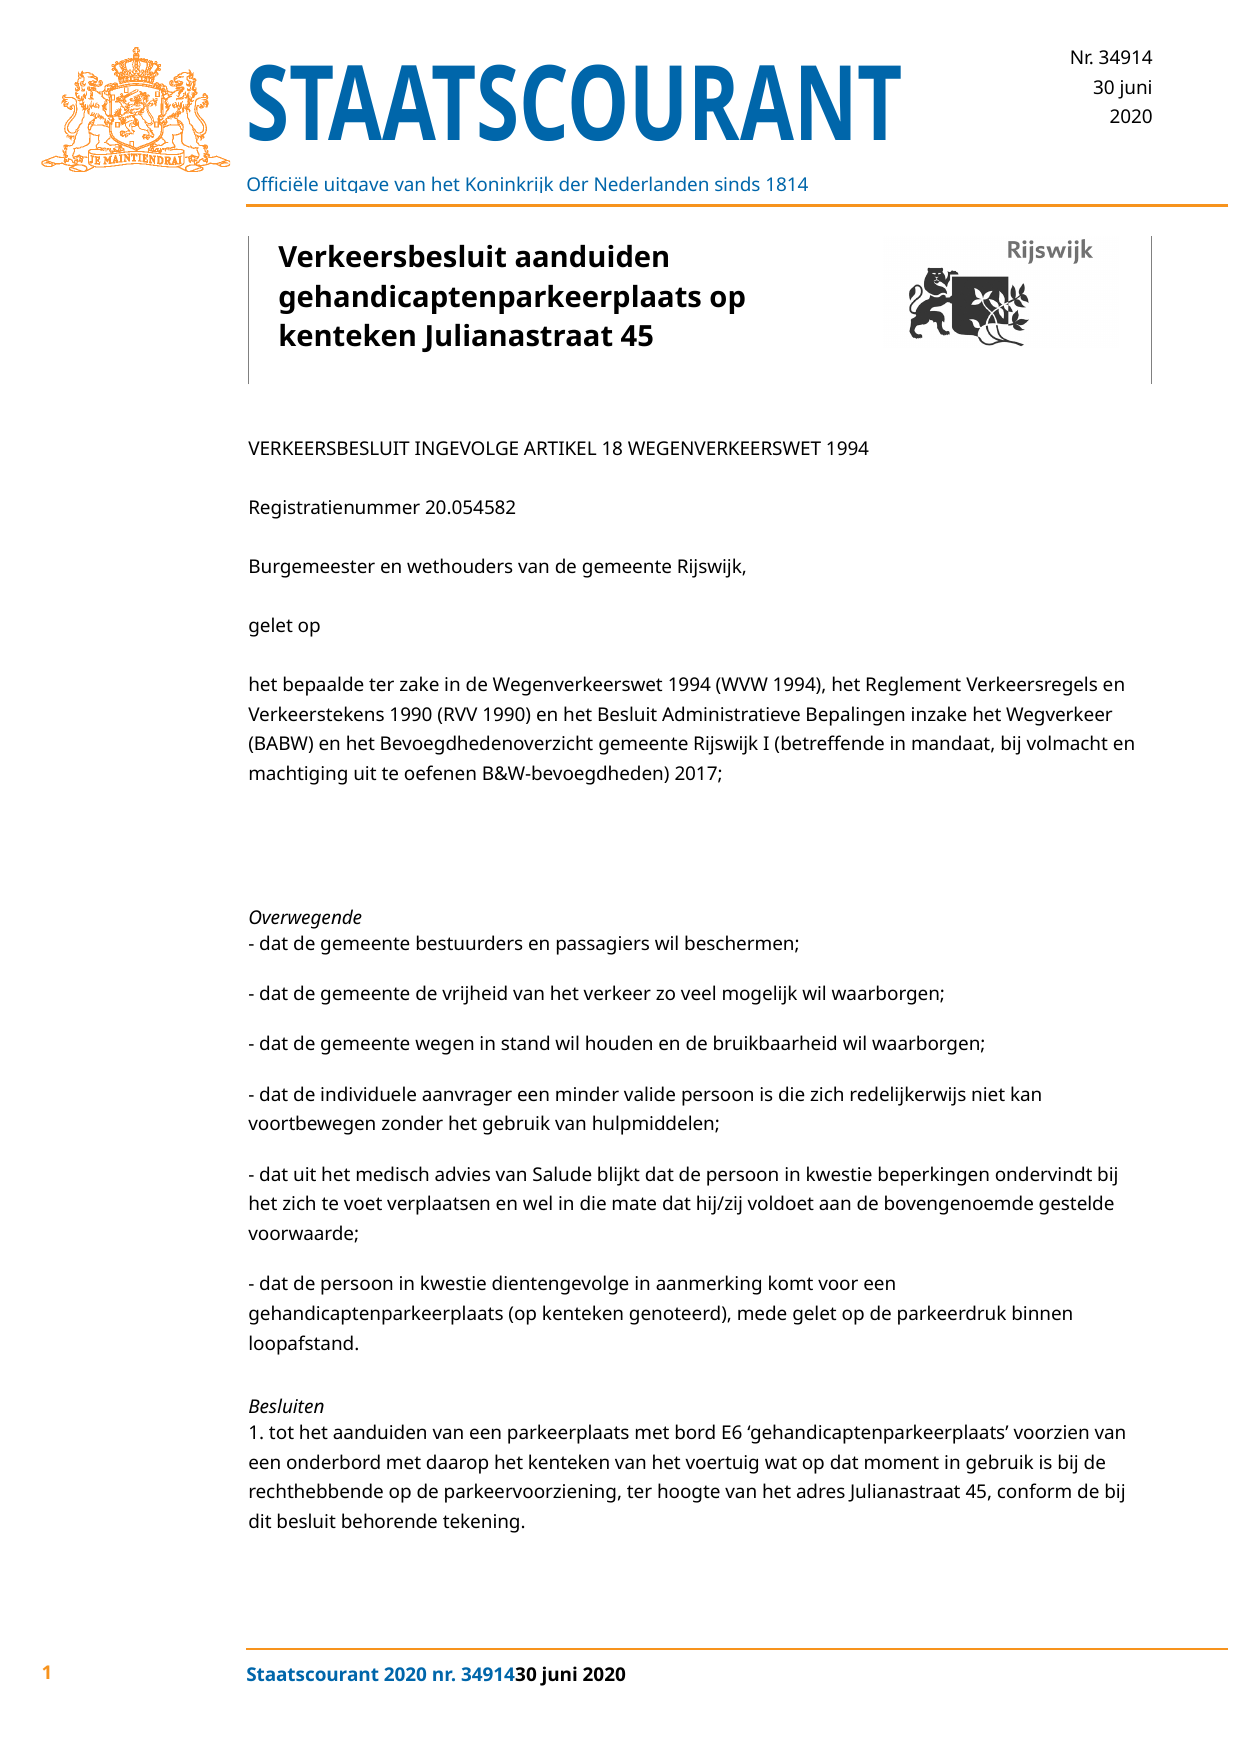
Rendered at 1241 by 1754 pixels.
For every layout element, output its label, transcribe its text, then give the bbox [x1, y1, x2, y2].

table_header Verkeersbesluit aanduiden gehandicaptenparkeerplaats op kenteken Julianastraat 45 [249, 236, 850, 384]
table_header [850, 236, 1151, 384]
text Besluiten [248, 1394, 1152, 1419]
text - dat uit het medisch advies van Salude blijkt dat de persoon in kwestie beperkingen ondervindt bij het zich te voet verplaatsen en wel in die mate dat hij/zij voldoet aan de bovengenoemde gestelde voorwaarde; [248, 1161, 1152, 1246]
text - dat de gemeente bestuurders en passagiers wil beschermen; [248, 930, 1152, 956]
text - dat de persoon in kwestie dientengevolge in aanmerking komt voor een gehandicaptenparkeerplaats (op kenteken genoteerd), mede gelet op de parkeerdruk binnen loopafstand. [248, 1271, 1152, 1356]
text Burgemeester en wethouders van de gemeente Rijswijk, [248, 553, 1152, 579]
text Overwegende [248, 904, 1152, 930]
text 1. tot het aanduiden van een parkeerplaats met bord E6 ‘gehandicaptenparkeerplaats’ voorzien van een onderbord met daarop het kenteken van het voertuig wat op dat moment in gebruik is bij de rechthebbende op de parkeervoorziening, ter hoogte van het adres Julianastraat 45, conform de bij dit besluit behorende tekening. [248, 1419, 1152, 1534]
text VERKEERSBESLUIT INGEVOLGE ARTIKEL 18 WEGENVERKEERSWET 1994 [248, 435, 1152, 460]
text - dat de gemeente wegen in stand wil houden en de bruikbaarheid wil waarborgen; [248, 1031, 1152, 1056]
text gelet op [248, 612, 1152, 638]
text - dat de individuele aanvrager een minder valide persoon is die zich redelijkerwijs niet kan voortbewegen zonder het gebruik van hulpmiddelen; [248, 1081, 1152, 1136]
picture [882, 236, 1119, 348]
text Registratienummer 20.054582 [248, 494, 1152, 519]
text - dat de gemeente de vrijheid van het verkeer zo veel mogelijk wil waarborgen; [248, 980, 1152, 1006]
picture [41, 47, 231, 172]
text het bepaalde ter zake in de Wegenverkeerswet 1994 (WVW 1994), het Reglement Verkeersregels en Verkeerstekens 1990 (RVV 1990) en het Besluit Administratieve Bepalingen inzake het Wegverkeer (BABW) en het Bevoegdhedenoverzicht gemeente Rijswijk I (betreffende in mandaat, bij volmacht en machtiging uit te oefenen B&W-bevoegdheden) 2017; [248, 671, 1152, 786]
